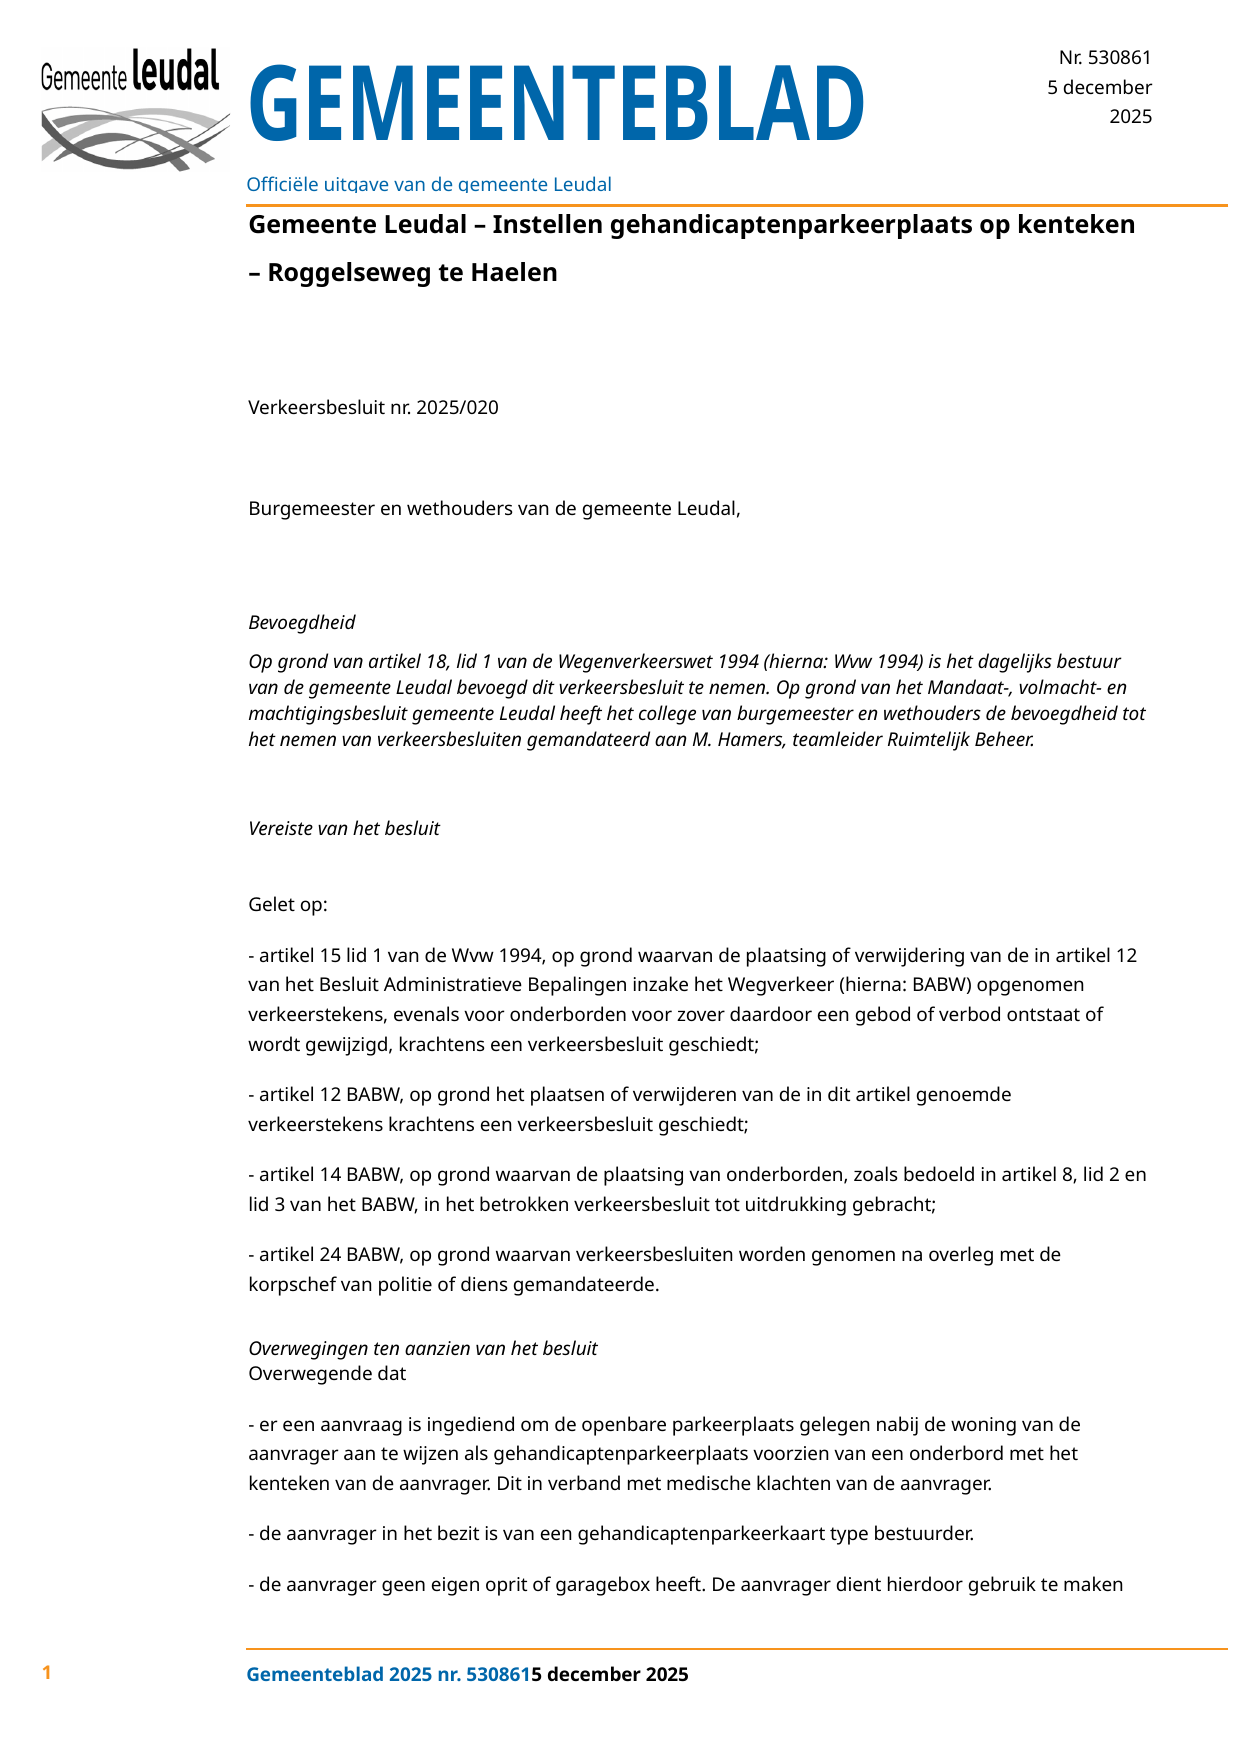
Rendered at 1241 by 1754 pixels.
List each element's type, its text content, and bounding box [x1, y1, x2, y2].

text Gelet op: [248, 892, 1152, 917]
text Op grond van artikel 18, lid 1 van de Wegenverkeerswet 1994 (hierna: Wvw 1994) is het dagelijks bestuur van de gemeente Leudal bevoegd dit verkeersbesluit te nemen. Op grond van het Mandaat-, volmacht- en machtigingsbesluit gemeente Leudal heeft het college van burgemeester en wethouders de bevoegdheid tot het nemen van verkeersbesluiten gemandateerd aan M. Hamers, teamleider Ruimtelijk Beheer. [248, 648, 1152, 751]
text Gemeente Leudal – Instellen gehandicaptenparkeerplaats op kenteken – Roggelseweg te Haelen [248, 207, 1152, 288]
text Overwegingen ten aanzien van het besluit [248, 1335, 1152, 1360]
text - de aanvrager in het bezit is van een gehandicaptenparkeerkaart type bestuurder. [248, 1520, 1152, 1546]
text Overwegende dat [248, 1360, 1152, 1386]
text - artikel 24 BABW, op grond waarvan verkeersbesluiten worden genomen na overleg met de korpschef van politie of diens gemandateerde. [248, 1241, 1152, 1296]
text - artikel 14 BABW, op grond waarvan de plaatsing van onderborden, zoals bedoeld in artikel 8, lid 2 en lid 3 van het BABW, in het betrokken verkeersbesluit tot uitdrukking gebracht; [248, 1161, 1152, 1216]
text Bevoegdheid [248, 609, 1152, 635]
text - artikel 15 lid 1 van de Wvw 1994, op grond waarvan de plaatsing of verwijdering van de in artikel 12 van het Besluit Administratieve Bepalingen inzake het Wegverkeer (hierna: BABW) opgenomen verkeerstekens, evenals voor onderborden voor zover daardoor een gebod of verbod ontstaat of wordt gewijzigd, krachtens een verkeersbesluit geschiedt; [248, 942, 1152, 1056]
text - artikel 12 BABW, op grond het plaatsen of verwijderen van de in dit artikel genoemde verkeerstekens krachtens een verkeersbesluit geschiedt; [248, 1081, 1152, 1136]
text Burgemeester en wethouders van de gemeente Leudal, [248, 495, 1152, 521]
text - er een aanvraag is ingediend om de openbare parkeerplaats gelegen nabij de woning van de aanvrager aan te wijzen als gehandicaptenparkeerplaats voorzien van een onderbord met het kenteken van de aanvrager. Dit in verband met medische klachten van de aanvrager. [248, 1411, 1152, 1496]
text - de aanvrager geen eigen oprit of garagebox heeft. De aanvrager dient hierdoor gebruik te maken [248, 1571, 1152, 1597]
text Vereiste van het besluit [248, 815, 1152, 841]
text Verkeersbesluit nr. 2025/020 [248, 394, 1152, 420]
picture [41, 47, 231, 172]
